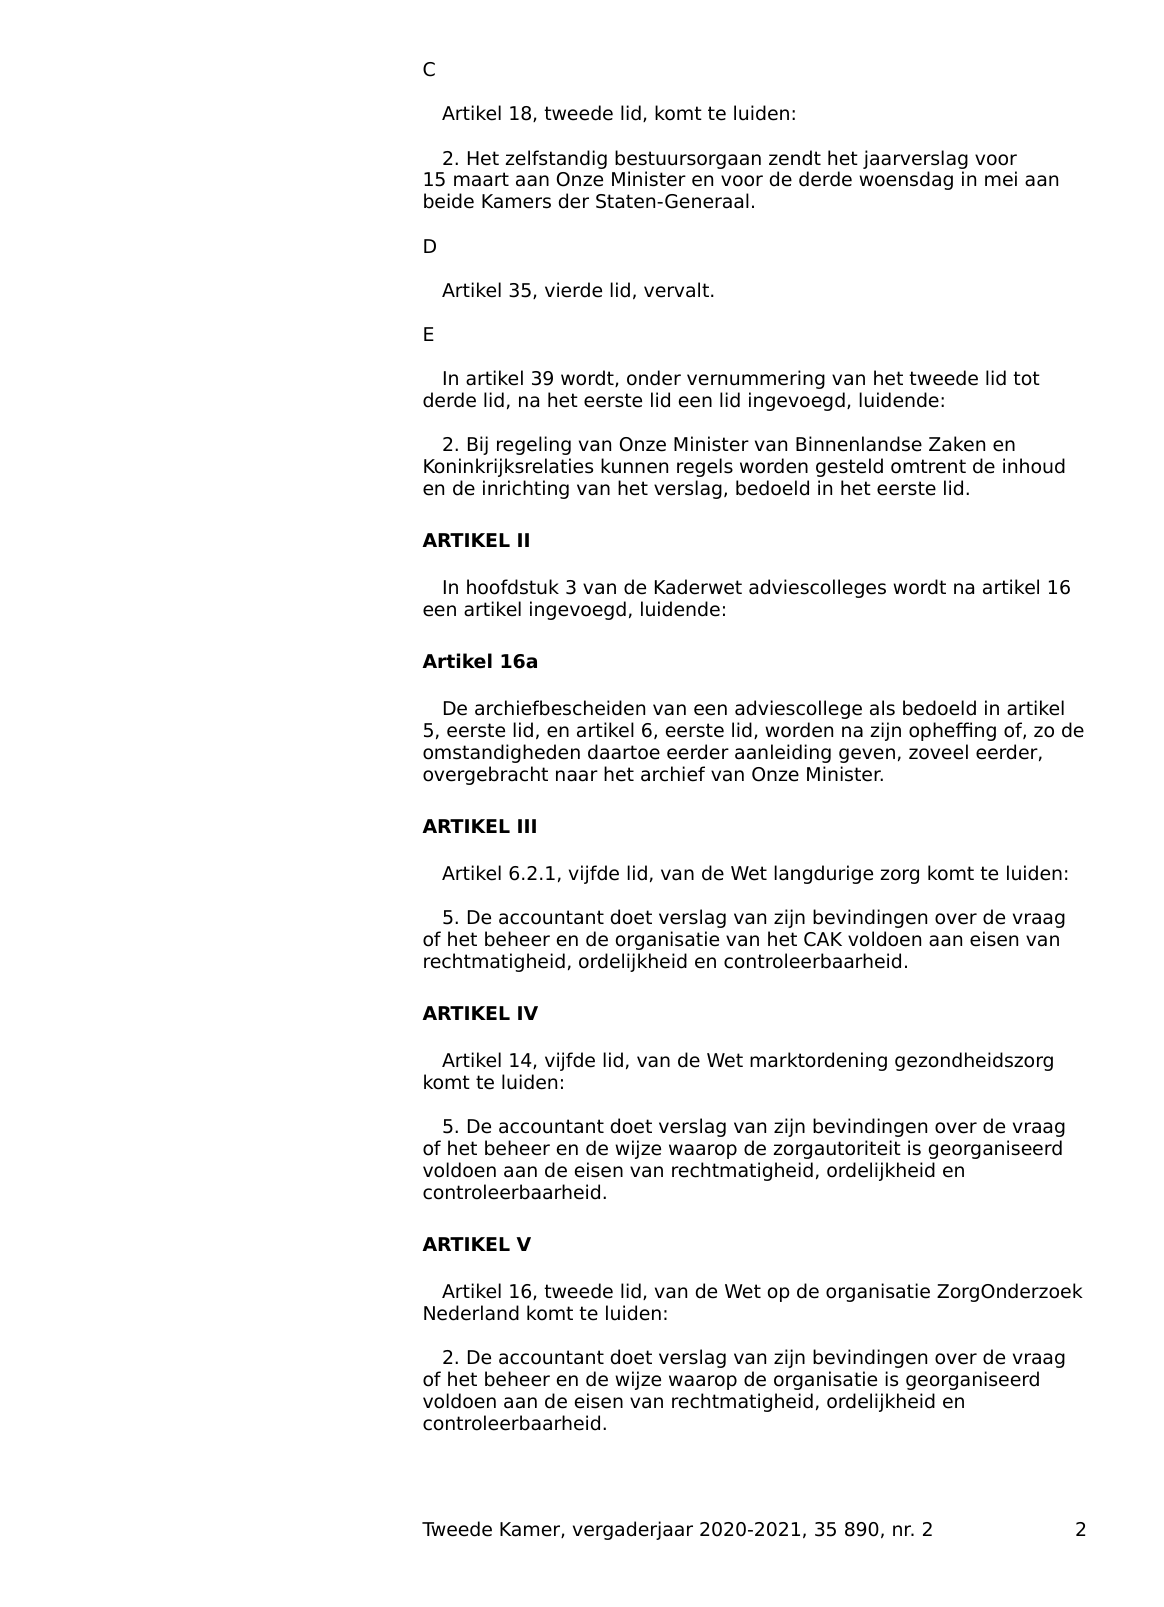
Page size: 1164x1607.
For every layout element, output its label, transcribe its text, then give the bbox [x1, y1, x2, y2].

text Artikel 14, vijfde lid, van de Wet marktordening gezondheidszorg komt te luiden: [422, 1050, 1087, 1094]
text D [422, 236, 1087, 257]
text 5. De accountant doet verslag van zijn bevindingen over de vraag of het beheer en de organisatie van het CAK voldoen aan eisen van rechtmatigheid, ordelijkheid en controleerbaarheid. [422, 907, 1087, 973]
text In artikel 39 wordt, onder vernummering van het tweede lid tot derde lid, na het eerste lid een lid ingevoegd, luidende: [422, 368, 1087, 412]
text E [422, 324, 1087, 346]
text Artikel 6.2.1, vijfde lid, van de Wet langdurige zorg komt te luiden: [422, 863, 1087, 885]
text Artikel 35, vierde lid, vervalt. [422, 280, 1087, 302]
subtitle ARTIKEL IV [422, 1003, 1087, 1025]
text Artikel 16, tweede lid, van de Wet op de organisatie ZorgOnderzoek Nederland komt te luiden: [422, 1281, 1087, 1325]
text Artikel 18, tweede lid, komt te luiden: [422, 103, 1087, 125]
text 2. Bij regeling van Onze Minister van Binnenlandse Zaken en Koninkrijksrelaties kunnen regels worden gesteld omtrent de inhoud en de inrichting van het verslag, bedoeld in het eerste lid. [422, 434, 1087, 500]
subtitle ARTIKEL II [422, 530, 1087, 552]
text 2. Het zelfstandig bestuursorgaan zendt het jaarverslag voor 15 maart aan Onze Minister en voor de derde woensdag in mei aan beide Kamers der Staten-Generaal. [422, 147, 1087, 213]
text In hoofdstuk 3 van de Kaderwet adviescolleges wordt na artikel 16 een artikel ingevoegd, luidende: [422, 577, 1087, 621]
subtitle ARTIKEL V [422, 1234, 1087, 1256]
text C [422, 59, 1087, 81]
subtitle ARTIKEL III [422, 816, 1087, 838]
subtitle Artikel 16a [422, 651, 1087, 673]
text De archiefbescheiden van een adviescollege als bedoeld in artikel 5, eerste lid, en artikel 6, eerste lid, worden na zijn opheffing of, zo de omstandigheden daartoe eerder aanleiding geven, zoveel eerder, overgebracht naar het archief van Onze Minister. [422, 698, 1087, 786]
text 5. De accountant doet verslag van zijn bevindingen over de vraag of het beheer en de wijze waarop de zorgautoriteit is georganiseerd voldoen aan de eisen van rechtmatigheid, ordelijkheid en controleerbaarheid. [422, 1116, 1087, 1204]
text 2. De accountant doet verslag van zijn bevindingen over de vraag of het beheer en de wijze waarop de organisatie is georganiseerd voldoen aan de eisen van rechtmatigheid, ordelijkheid en controleerbaarheid. [422, 1347, 1087, 1435]
